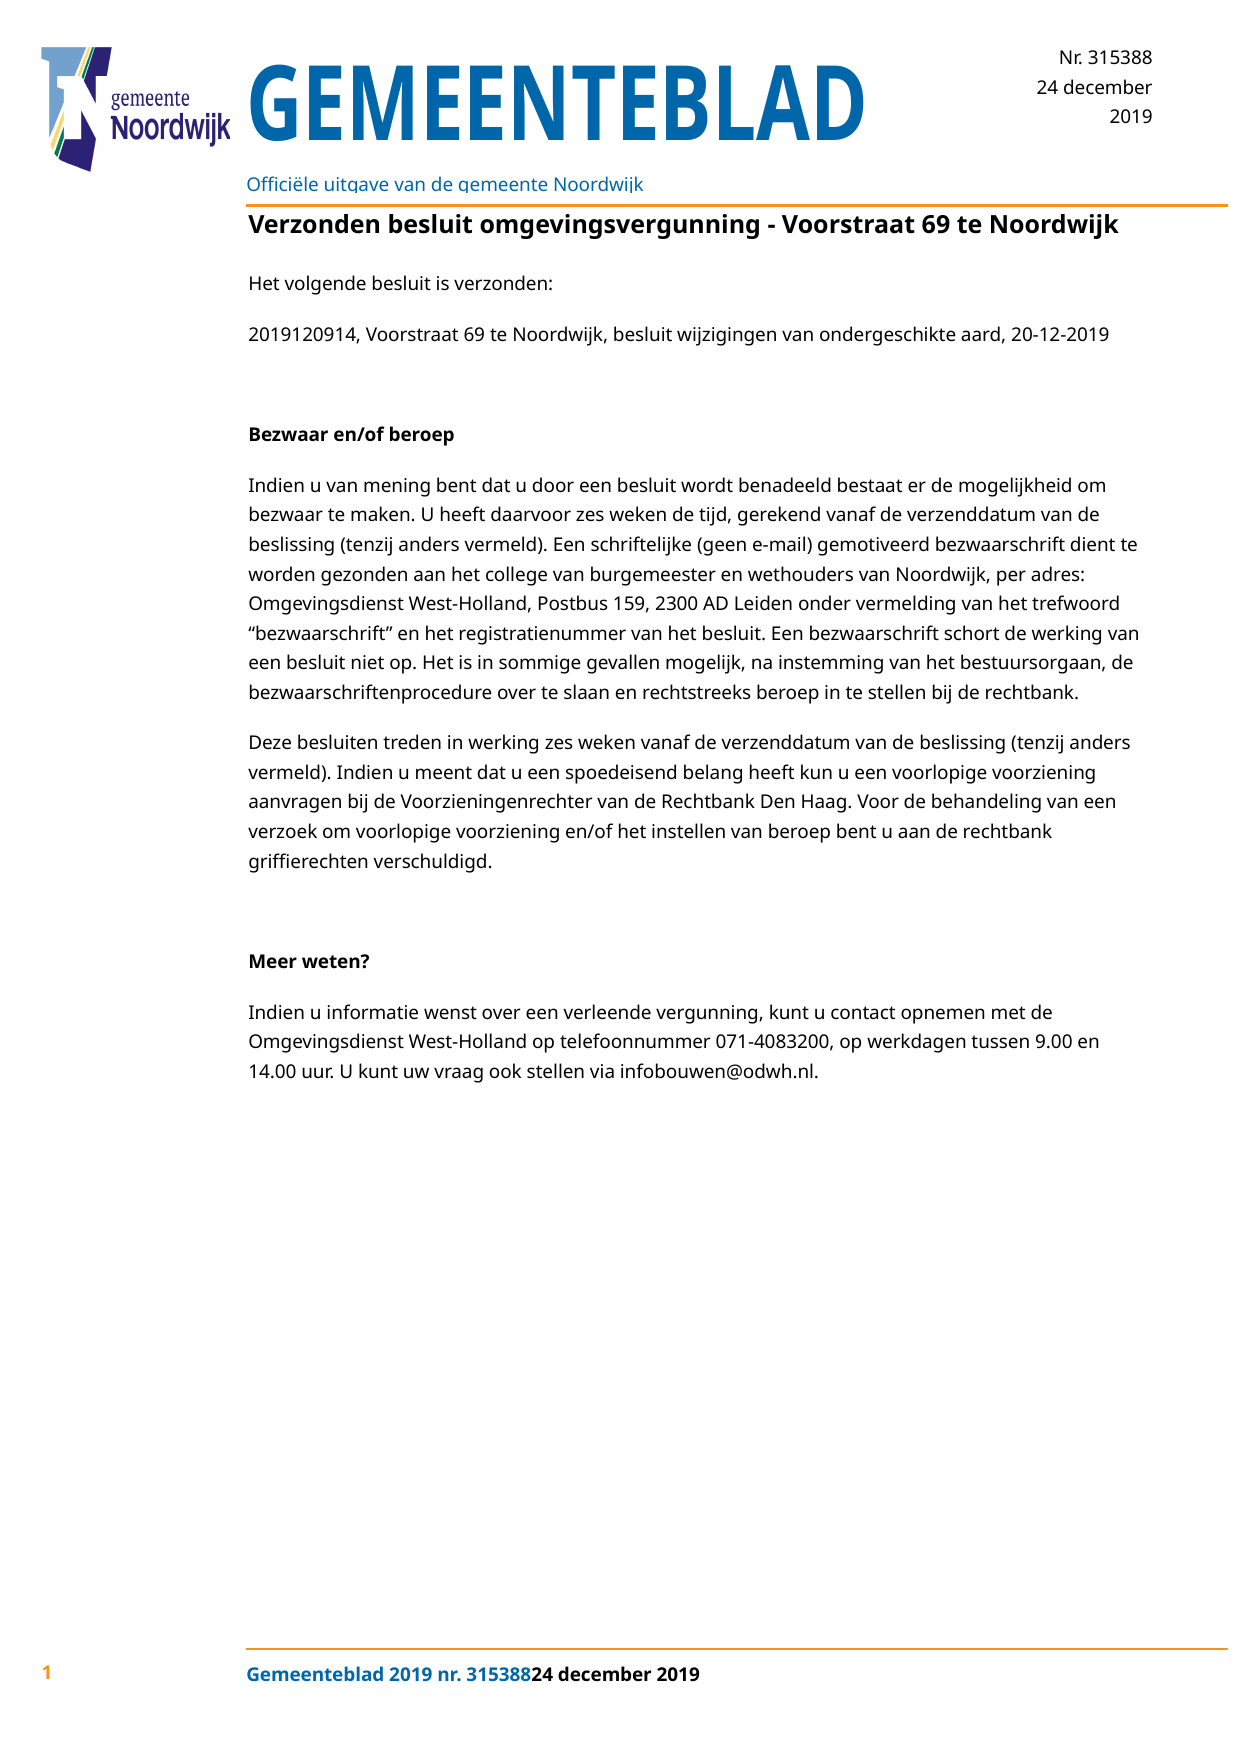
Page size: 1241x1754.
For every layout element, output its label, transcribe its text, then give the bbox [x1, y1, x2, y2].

picture [41, 47, 231, 172]
text Deze besluiten treden in werking zes weken vanaf de verzenddatum van de beslissing (tenzij anders vermeld). Indien u meent dat u een spoedeisend belang heeft kun u een voorlopige voorziening aanvragen bij de Voorzieningenrechter van de Rechtbank Den Haag. Voor de behandeling van een verzoek om voorlopige voorziening en/of het instellen van beroep bent u aan de rechtbank griffierechten verschuldigd. [248, 729, 1152, 873]
text Bezwaar en/of beroep [248, 422, 1152, 447]
text Het volgende besluit is verzonden: [248, 270, 1152, 296]
text Meer weten? [248, 949, 1152, 974]
text Verzonden besluit omgevingsvergunning - Voorstraat 69 te Noordwijk [248, 207, 1152, 241]
text 2019120914, Voorstraat 69 te Noordwijk, besluit wijzigingen van ondergeschikte aard, 20-12-2019 [248, 321, 1152, 346]
text Indien u van mening bent dat u door een besluit wordt benadeeld bestaat er de mogelijkheid om bezwaar te maken. U heeft daarvoor zes weken de tijd, gerekend vanaf de verzenddatum van de beslissing (tenzij anders vermeld). Een schriftelijke (geen e-mail) gemotiveerd bezwaarschrift dient te worden gezonden aan het college van burgemeester en wethouders van Noordwijk, per adres: Omgevingsdienst West-Holland, Postbus 159, 2300 AD Leiden onder vermelding van het trefwoord “bezwaarschrift” en het registratienummer van het besluit. Een bezwaarschrift schort de werking van een besluit niet op. Het is in sommige gevallen mogelijk, na instemming van het bestuursorgaan, de bezwaarschriftenprocedure over te slaan en rechtstreeks beroep in te stellen bij de rechtbank. [248, 472, 1152, 705]
text Indien u informatie wenst over een verleende vergunning, kunt u contact opnemen met de Omgevingsdienst West-Holland op telefoonnummer 071-4083200, op werkdagen tussen 9.00 en 14.00 uur. U kunt uw vraag ook stellen via infobouwen@odwh.nl. [248, 999, 1152, 1084]
